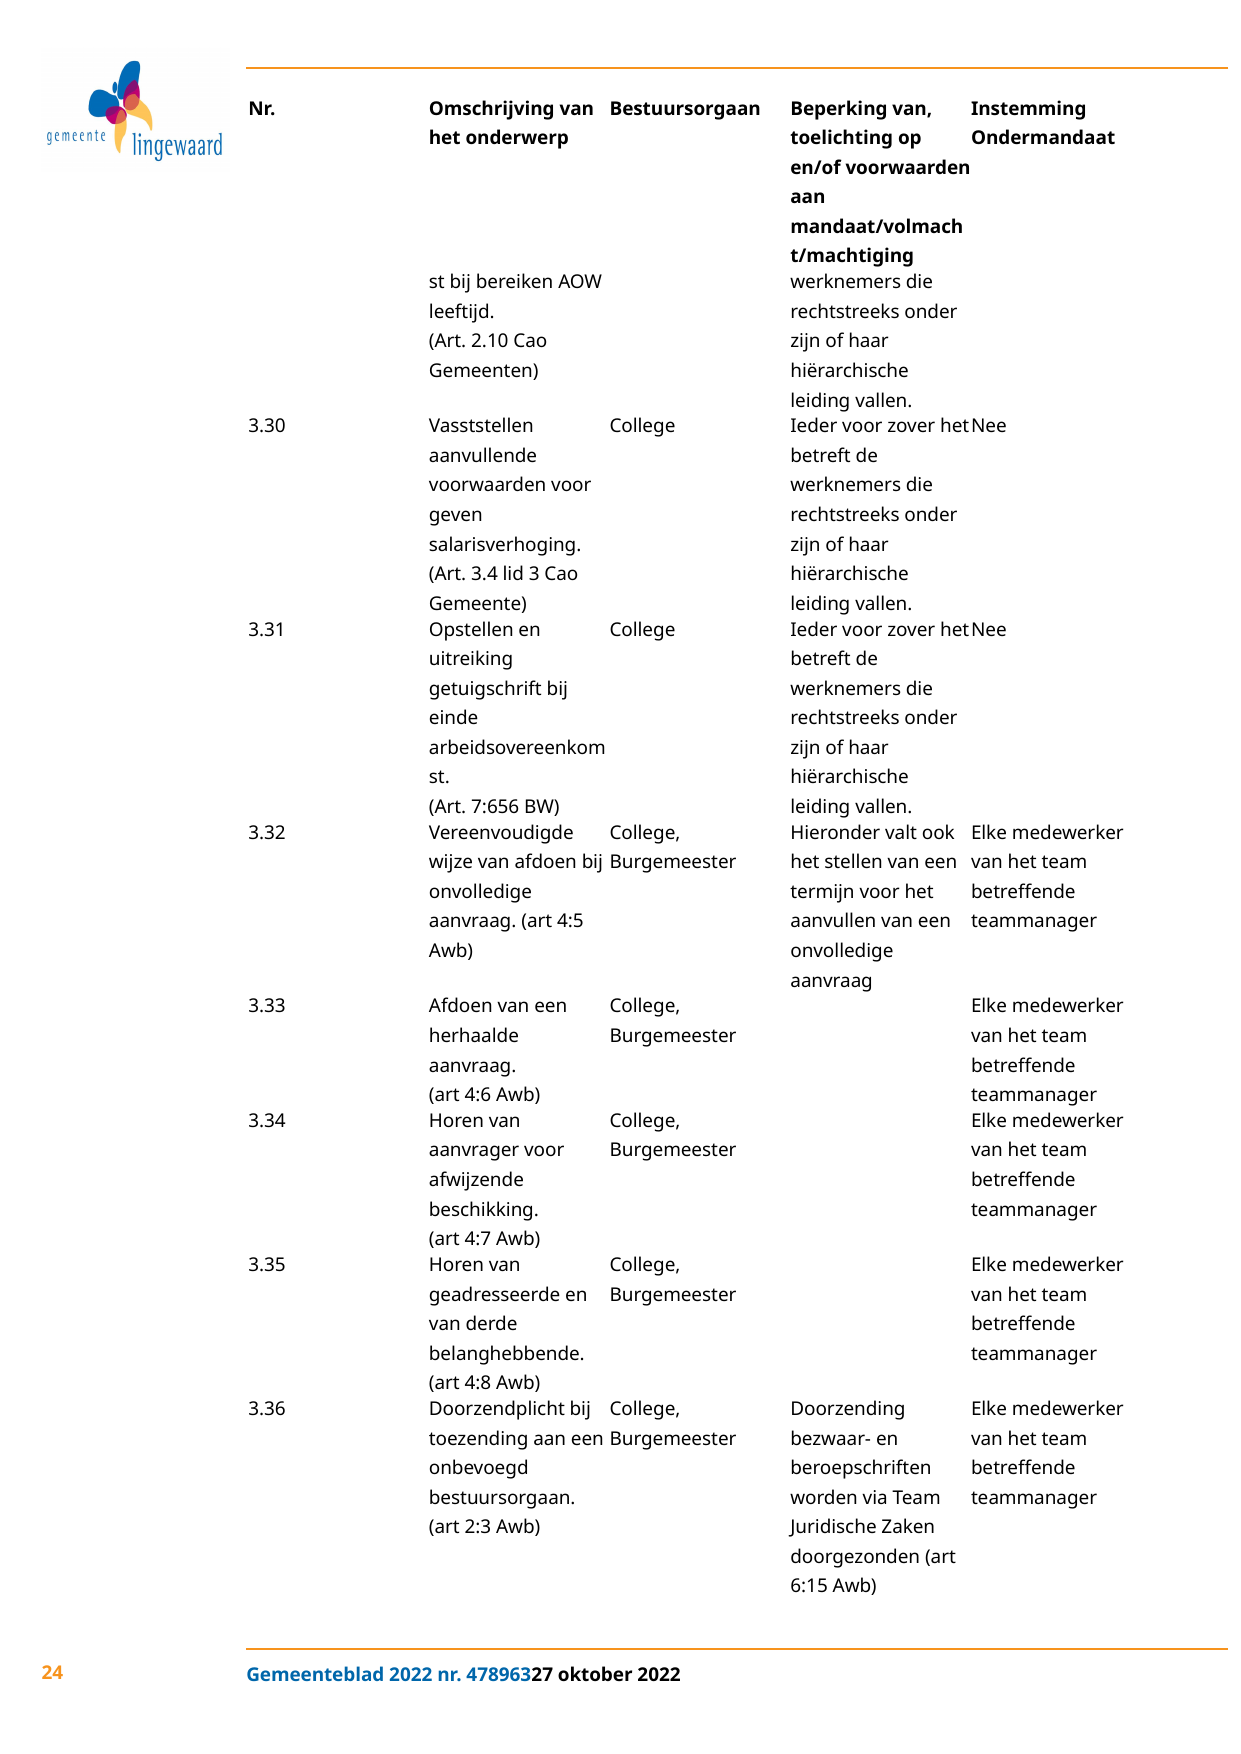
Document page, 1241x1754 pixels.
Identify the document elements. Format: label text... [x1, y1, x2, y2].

table_cell Nee [971, 413, 1152, 616]
table_header Beperking van, toelichting op en/of voorwaarden aan mandaat/volmacht/machtiging [790, 95, 971, 268]
table_cell College, Burgemeester [609, 1251, 790, 1395]
table_cell Elke medewerker van het team betreffende teammanager [971, 993, 1152, 1107]
table_cell Afdoen van een herhaalde aanvraag. (art 4:6 Awb) [429, 993, 609, 1107]
table_cell [609, 269, 790, 412]
table_header Nr. [248, 95, 429, 268]
table_cell Elke medewerker van het team betreffende teammanager [971, 819, 1152, 993]
table_cell st bij bereiken AOW leeftijd. (Art. 2.10 Cao Gemeenten) [429, 269, 609, 412]
table_cell Hieronder valt ook het stellen van een termijn voor het aanvullen van een onvolledige aanvraag [790, 819, 971, 993]
table_cell werknemers die rechtstreeks onder zijn of haar hiërarchische leiding vallen. [790, 269, 971, 412]
table_cell Elke medewerker van het team betreffende teammanager [971, 1395, 1152, 1598]
table_cell College, Burgemeester [609, 1107, 790, 1251]
table_cell 3.36 [248, 1395, 429, 1598]
table_cell Ieder voor zover het betreft de werknemers die rechtstreeks onder zijn of haar hiërarchische leiding vallen. [790, 616, 971, 819]
table_cell College, Burgemeester [609, 819, 790, 993]
table_cell [248, 269, 429, 412]
table_cell College [609, 413, 790, 616]
table_cell 3.31 [248, 616, 429, 819]
table_cell Doorzending bezwaar- en beroepschriften worden via Team Juridische Zaken doorgezonden (art 6:15 Awb) [790, 1395, 971, 1598]
table_cell 3.34 [248, 1107, 429, 1251]
table_cell Vereenvoudigde wijze van afdoen bij onvolledige aanvraag. (art 4:5 Awb) [429, 819, 609, 993]
table_cell Ieder voor zover het betreft de werknemers die rechtstreeks onder zijn of haar hiërarchische leiding vallen. [790, 413, 971, 616]
table_cell Doorzendplicht bij toezending aan een onbevoegd bestuursorgaan. (art 2:3 Awb) [429, 1395, 609, 1598]
table_header Bestuursorgaan [609, 95, 790, 268]
table_cell Horen van geadresseerde en van derde belanghebbende. (art 4:8 Awb) [429, 1251, 609, 1395]
table_cell [790, 1251, 971, 1395]
table_cell Opstellen en uitreiking getuigschrift bij einde arbeidsovereenkomst. (Art. 7:656 BW) [429, 616, 609, 819]
table_cell 3.33 [248, 993, 429, 1107]
table_cell [790, 1107, 971, 1251]
table_cell 3.30 [248, 413, 429, 616]
table_cell Elke medewerker van het team betreffende teammanager [971, 1251, 1152, 1395]
table_cell Nee [971, 616, 1152, 819]
table_cell 3.32 [248, 819, 429, 993]
table_header Instemming Ondermandaat [971, 95, 1152, 268]
picture [41, 47, 231, 172]
table_header Omschrijving van het onderwerp [429, 95, 609, 268]
table_cell Vasststellen aanvullende voorwaarden voor geven salarisverhoging. (Art. 3.4 lid 3 Cao Gemeente) [429, 413, 609, 616]
table_cell 3.35 [248, 1251, 429, 1395]
table_cell College, Burgemeester [609, 1395, 790, 1598]
table_cell Elke medewerker van het team betreffende teammanager [971, 1107, 1152, 1251]
table_cell College [609, 616, 790, 819]
table_cell College, Burgemeester [609, 993, 790, 1107]
table_cell [971, 269, 1152, 412]
table_cell Horen van aanvrager voor afwijzende beschikking. (art 4:7 Awb) [429, 1107, 609, 1251]
table_cell [790, 993, 971, 1107]
